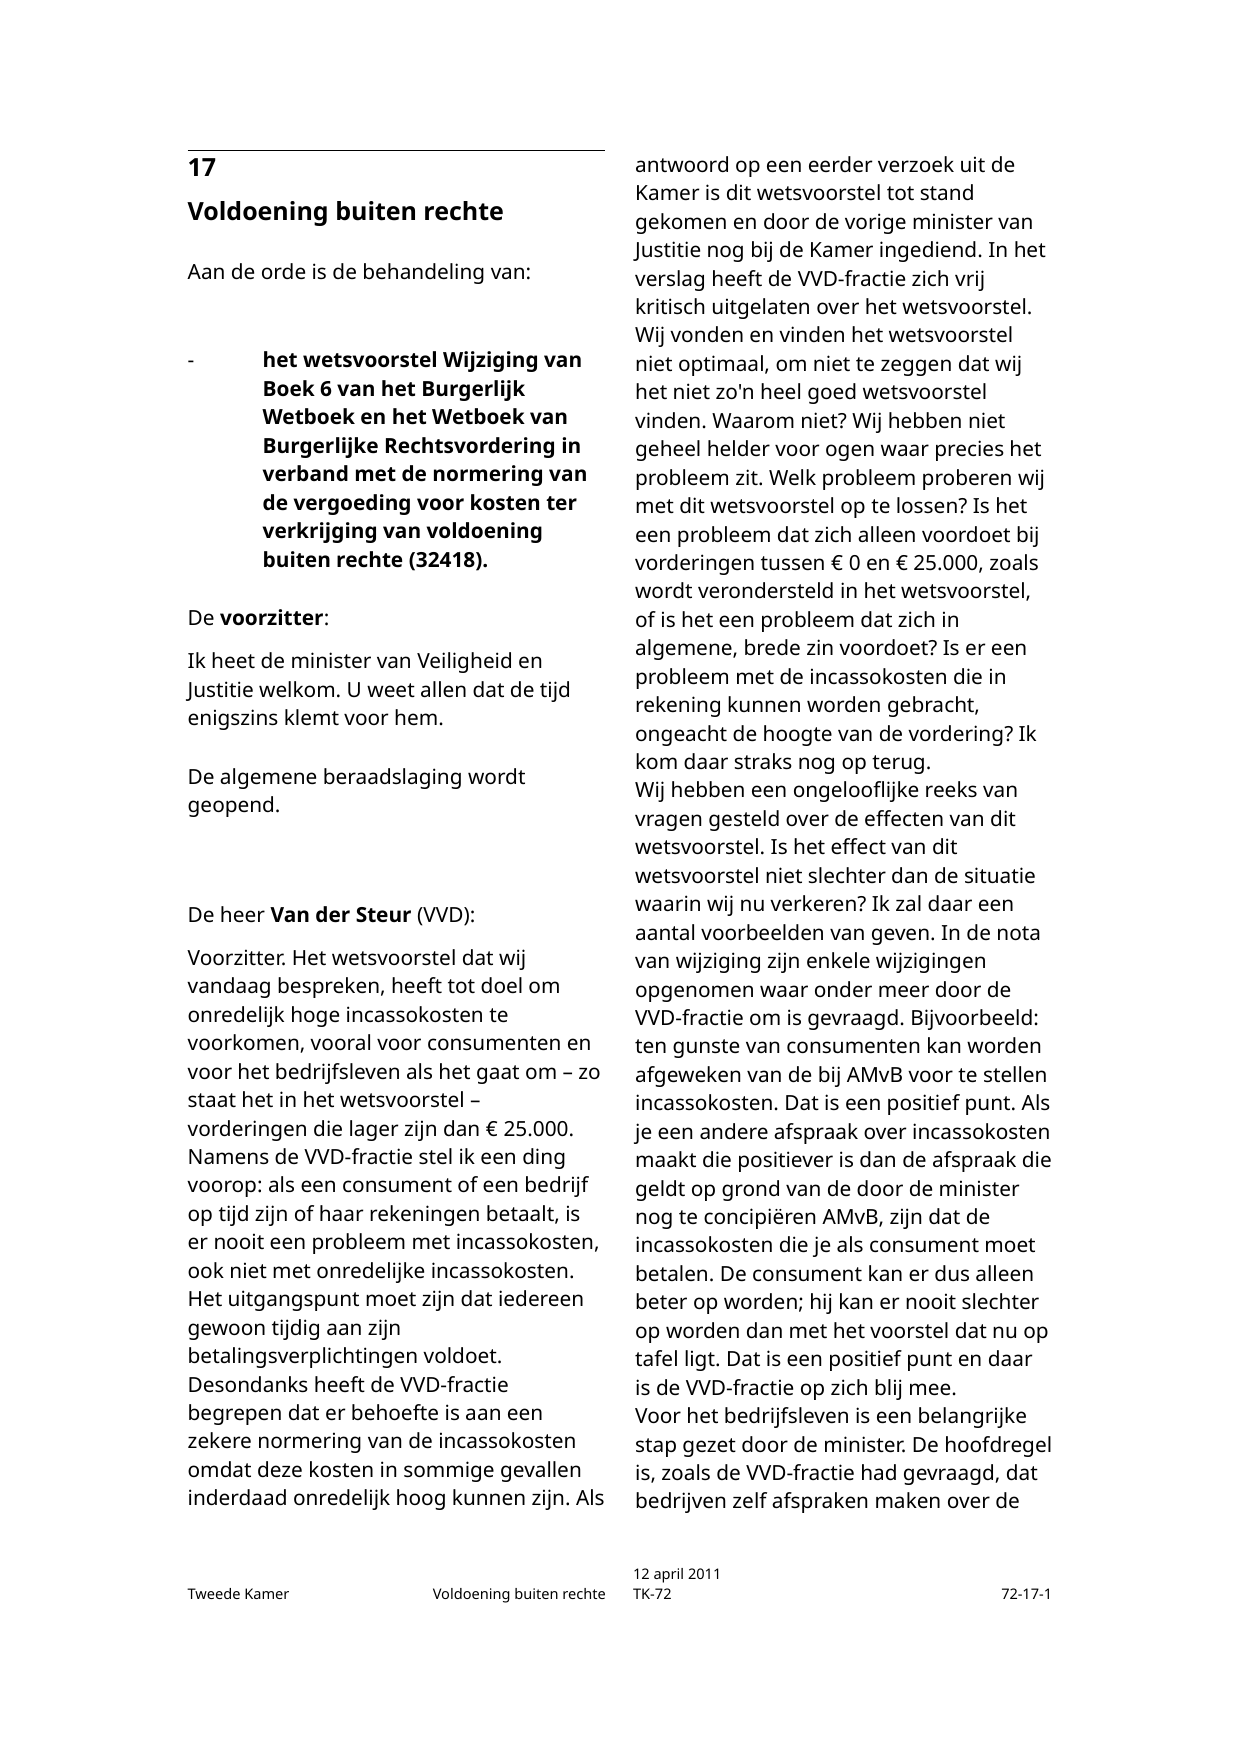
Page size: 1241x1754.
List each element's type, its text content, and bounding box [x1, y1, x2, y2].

text De voorzitter: [187, 603, 605, 632]
text Voorzitter. Het wetsvoorstel dat wij vandaag bespreken, heeft tot doel om onredelijk hoge incassokosten te voorkomen, vooral voor consumenten en voor het bedrijfsleven als het gaat om – zo staat het in het wetsvoorstel – vorderingen die lager zijn dan € 25.000. Namens de VVD-fractie stel ik een ding voorop: als een consument of een bedrijf op tijd zijn of haar rekeningen betaalt, is er nooit een probleem met incassokosten, ook niet met onredelijke incassokosten. Het uitgangspunt moet zijn dat iedereen gewoon tijdig aan zijn betalingsverplichtingen voldoet. [187, 943, 605, 1370]
text Ik heet de minister van Veiligheid en Justitie welkom. U weet allen dat de tijd enigszins klemt voor hem. [187, 647, 605, 732]
text Wij hebben een ongelooflijke reeks van vragen gesteld over de effecten van dit wetsvoorstel. Is het effect van dit wetsvoorstel niet slechter dan de situatie waarin wij nu verkeren? Ik zal daar een aantal voorbeelden van geven. In de nota van wijziging zijn enkele wijzigingen opgenomen waar onder meer door de VVD-fractie om is gevraagd. Bijvoorbeeld: ten gunste van consumenten kan worden afgeweken van de bij AMvB voor te stellen incassokosten. Dat is een positief punt. Als je een andere afspraak over incassokosten maakt die positiever is dan de afspraak die geldt op grond van de door de minister nog te concipiëren AMvB, zijn dat de incassokosten die je als consument moet betalen. De consument kan er dus alleen beter op worden; hij kan er nooit slechter op worden dan met het voorstel dat nu op tafel ligt. Dat is een positief punt en daar is de VVD-fractie op zich blij mee. [635, 776, 1053, 1401]
text De heer Van der Steur (VVD): [187, 900, 605, 928]
text Voor het bedrijfsleven is een belangrijke stap gezet door de minister. De hoofdregel is, zoals de VVD-fractie had gevraagd, dat bedrijven zelf afspraken maken over de [635, 1401, 1053, 1515]
list het wetsvoorstel Wijziging van Boek 6 van het Burgerlijk Wetboek en het Wetboek van Burgerlijke Rechtsvordering in verband met de normering van de vergoeding voor kosten ter verkrijging van voldoening buiten rechte (32418). [187, 346, 605, 573]
text Desondanks heeft de VVD-fractie begrepen dat er behoefte is aan een zekere normering van de incassokosten omdat deze kosten in sommige gevallen inderdaad onredelijk hoog kunnen zijn. Als [187, 1370, 605, 1512]
text De algemene beraadslaging wordt geopend. [187, 762, 605, 819]
text antwoord op een eerder verzoek uit de Kamer is dit wetsvoorstel tot stand gekomen en door de vorige minister van Justitie nog bij de Kamer ingediend. In het verslag heeft de VVD-fractie zich vrij kritisch uitgelaten over het wetsvoorstel. Wij vonden en vinden het wetsvoorstel niet optimaal, om niet te zeggen dat wij het niet zo'n heel goed wetsvoorstel vinden. Waarom niet? Wij hebben niet geheel helder voor ogen waar precies het probleem zit. Welk probleem proberen wij met dit wetsvoorstel op te lossen? Is het een probleem dat zich alleen voordoet bij vorderingen tussen € 0 en € 25.000, zoals wordt verondersteld in het wetsvoorstel, of is het een probleem dat zich in algemene, brede zin voordoet? Is er een probleem met de incassokosten die in rekening kunnen worden gebracht, ongeacht de hoogte van de vordering? Ik kom daar straks nog op terug. [635, 150, 1053, 776]
text Voldoening buiten rechte [187, 193, 605, 227]
text Aan de orde is de behandeling van: [187, 257, 605, 286]
text  [187, 849, 605, 877]
text 17 [187, 151, 605, 184]
